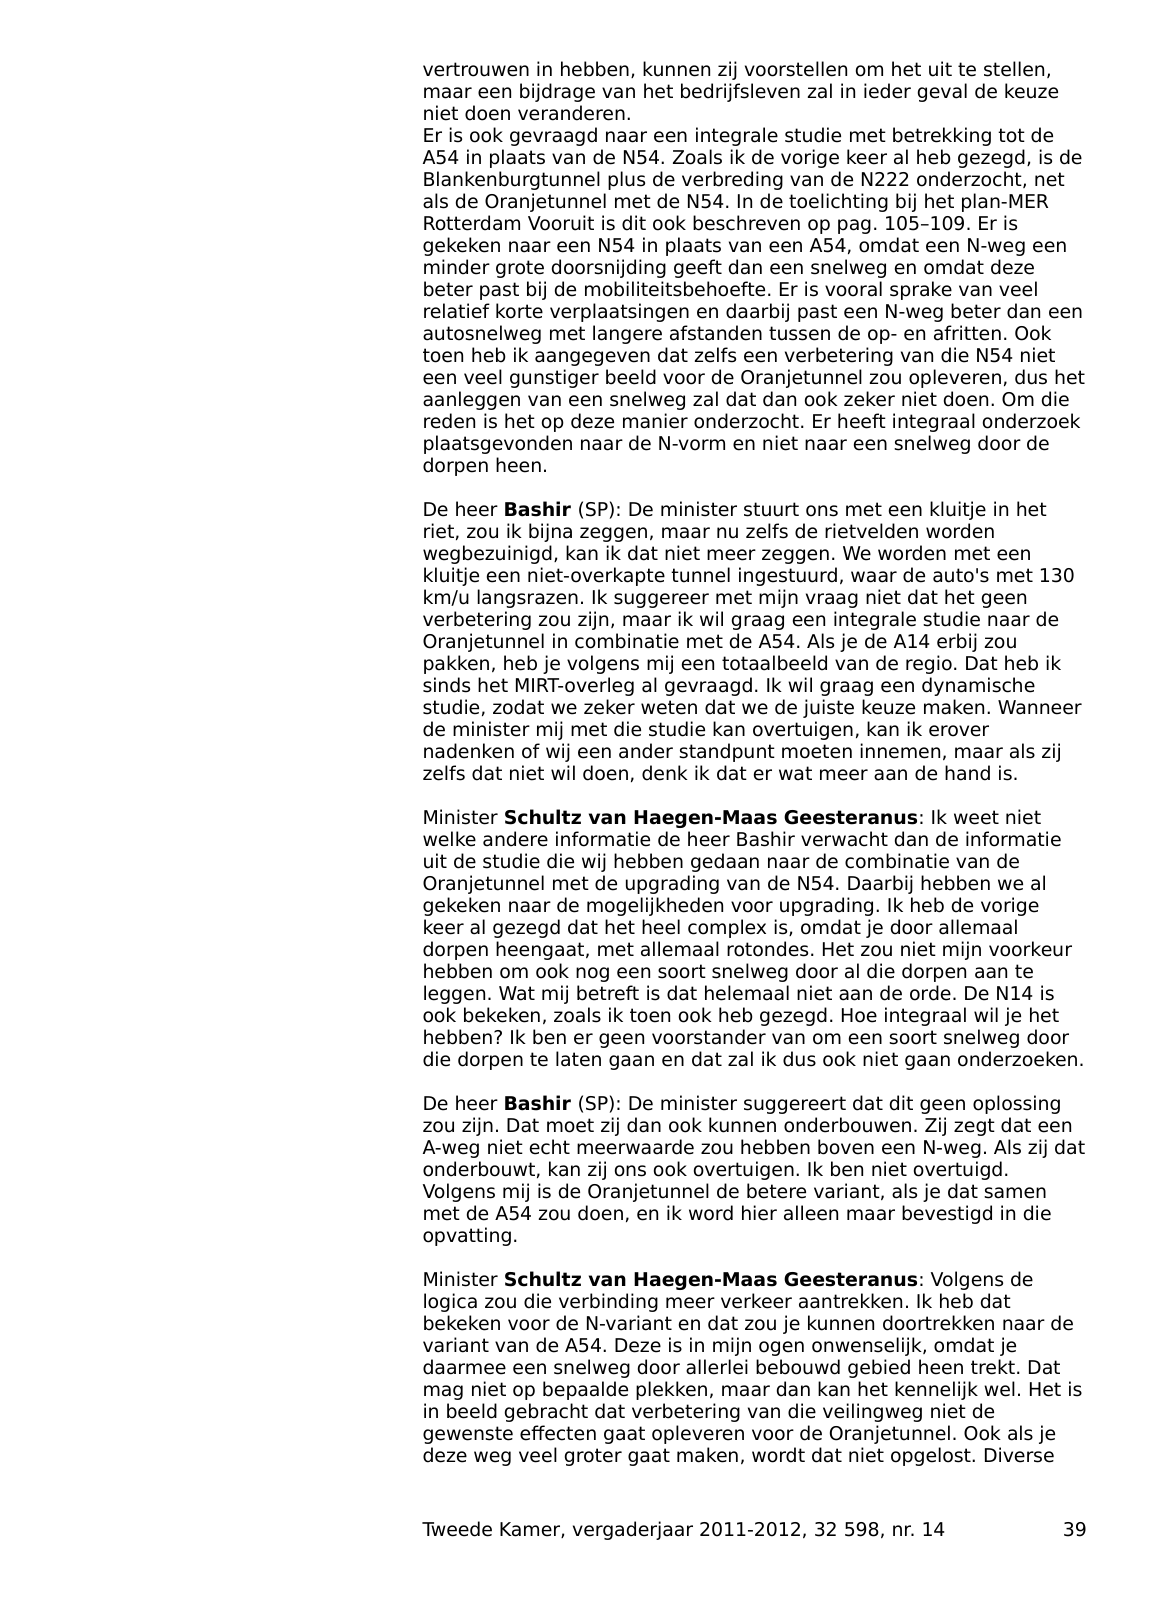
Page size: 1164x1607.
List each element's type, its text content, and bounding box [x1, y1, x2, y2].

text De heer Bashir (SP): De minister suggereert dat dit geen oplossing zou zijn. Dat moet zij dan ook kunnen onderbouwen. Zij zegt dat een A-weg niet echt meerwaarde zou hebben boven een N-weg. Als zij dat onderbouwt, kan zij ons ook overtuigen. Ik ben niet overtuigd. Volgens mij is de Oranjetunnel de betere variant, als je dat samen met de A54 zou doen, en ik word hier alleen maar bevestigd in die opvatting. [422, 1093, 1087, 1247]
text vertrouwen in hebben, kunnen zij voorstellen om het uit te stellen, maar een bijdrage van het bedrijfsleven zal in ieder geval de keuze niet doen veranderen. [422, 59, 1087, 125]
text Minister Schultz van Haegen-Maas Geesteranus: Ik weet niet welke andere informatie de heer Bashir verwacht dan de informatie uit de studie die wij hebben gedaan naar de combinatie van de Oranjetunnel met de upgrading van de N54. Daarbij hebben we al gekeken naar de mogelijkheden voor upgrading. Ik heb de vorige keer al gezegd dat het heel complex is, omdat je door allemaal dorpen heengaat, met allemaal rotondes. Het zou niet mijn voorkeur hebben om ook nog een soort snelweg door al die dorpen aan te leggen. Wat mij betreft is dat helemaal niet aan de orde. De N14 is ook bekeken, zoals ik toen ook heb gezegd. Hoe integraal wil je het hebben? Ik ben er geen voorstander van om een soort snelweg door die dorpen te laten gaan en dat zal ik dus ook niet gaan onderzoeken. [422, 807, 1087, 1071]
text Er is ook gevraagd naar een integrale studie met betrekking tot de A54 in plaats van de N54. Zoals ik de vorige keer al heb gezegd, is de Blankenburgtunnel plus de verbreding van de N222 onderzocht, net als de Oranjetunnel met de N54. In de toelichting bij het plan-MER Rotterdam Vooruit is dit ook beschreven op pag. 105–109. Er is gekeken naar een N54 in plaats van een A54, omdat een N-weg een minder grote doorsnijding geeft dan een snelweg en omdat deze beter past bij de mobiliteitsbehoefte. Er is vooral sprake van veel relatief korte verplaatsingen en daarbij past een N-weg beter dan een autosnelweg met langere afstanden tussen de op- en afritten. Ook toen heb ik aangegeven dat zelfs een verbetering van die N54 niet een veel gunstiger beeld voor de Oranjetunnel zou opleveren, dus het aanleggen van een snelweg zal dat dan ook zeker niet doen. Om die reden is het op deze manier onderzocht. Er heeft integraal onderzoek plaatsgevonden naar de N-vorm en niet naar een snelweg door de dorpen heen. [422, 125, 1087, 477]
text Minister Schultz van Haegen-Maas Geesteranus: Volgens de logica zou die verbinding meer verkeer aantrekken. Ik heb dat bekeken voor de N-variant en dat zou je kunnen doortrekken naar de variant van de A54. Deze is in mijn ogen onwenselijk, omdat je daarmee een snelweg door allerlei bebouwd gebied heen trekt. Dat mag niet op bepaalde plekken, maar dan kan het kennelijk wel. Het is in beeld gebracht dat verbetering van die veilingweg niet de gewenste effecten gaat opleveren voor de Oranjetunnel. Ook als je deze weg veel groter gaat maken, wordt dat niet opgelost. Diverse [422, 1269, 1087, 1467]
text De heer Bashir (SP): De minister stuurt ons met een kluitje in het riet, zou ik bijna zeggen, maar nu zelfs de rietvelden worden wegbezuinigd, kan ik dat niet meer zeggen. We worden met een kluitje een niet-overkapte tunnel ingestuurd, waar de auto's met 130 km/u langsrazen. Ik suggereer met mijn vraag niet dat het geen verbetering zou zijn, maar ik wil graag een integrale studie naar de Oranjetunnel in combinatie met de A54. Als je de A14 erbij zou pakken, heb je volgens mij een totaalbeeld van de regio. Dat heb ik sinds het MIRT-overleg al gevraagd. Ik wil graag een dynamische studie, zodat we zeker weten dat we de juiste keuze maken. Wanneer de minister mij met die studie kan overtuigen, kan ik erover nadenken of wij een ander standpunt moeten innemen, maar als zij zelfs dat niet wil doen, denk ik dat er wat meer aan de hand is. [422, 499, 1087, 784]
